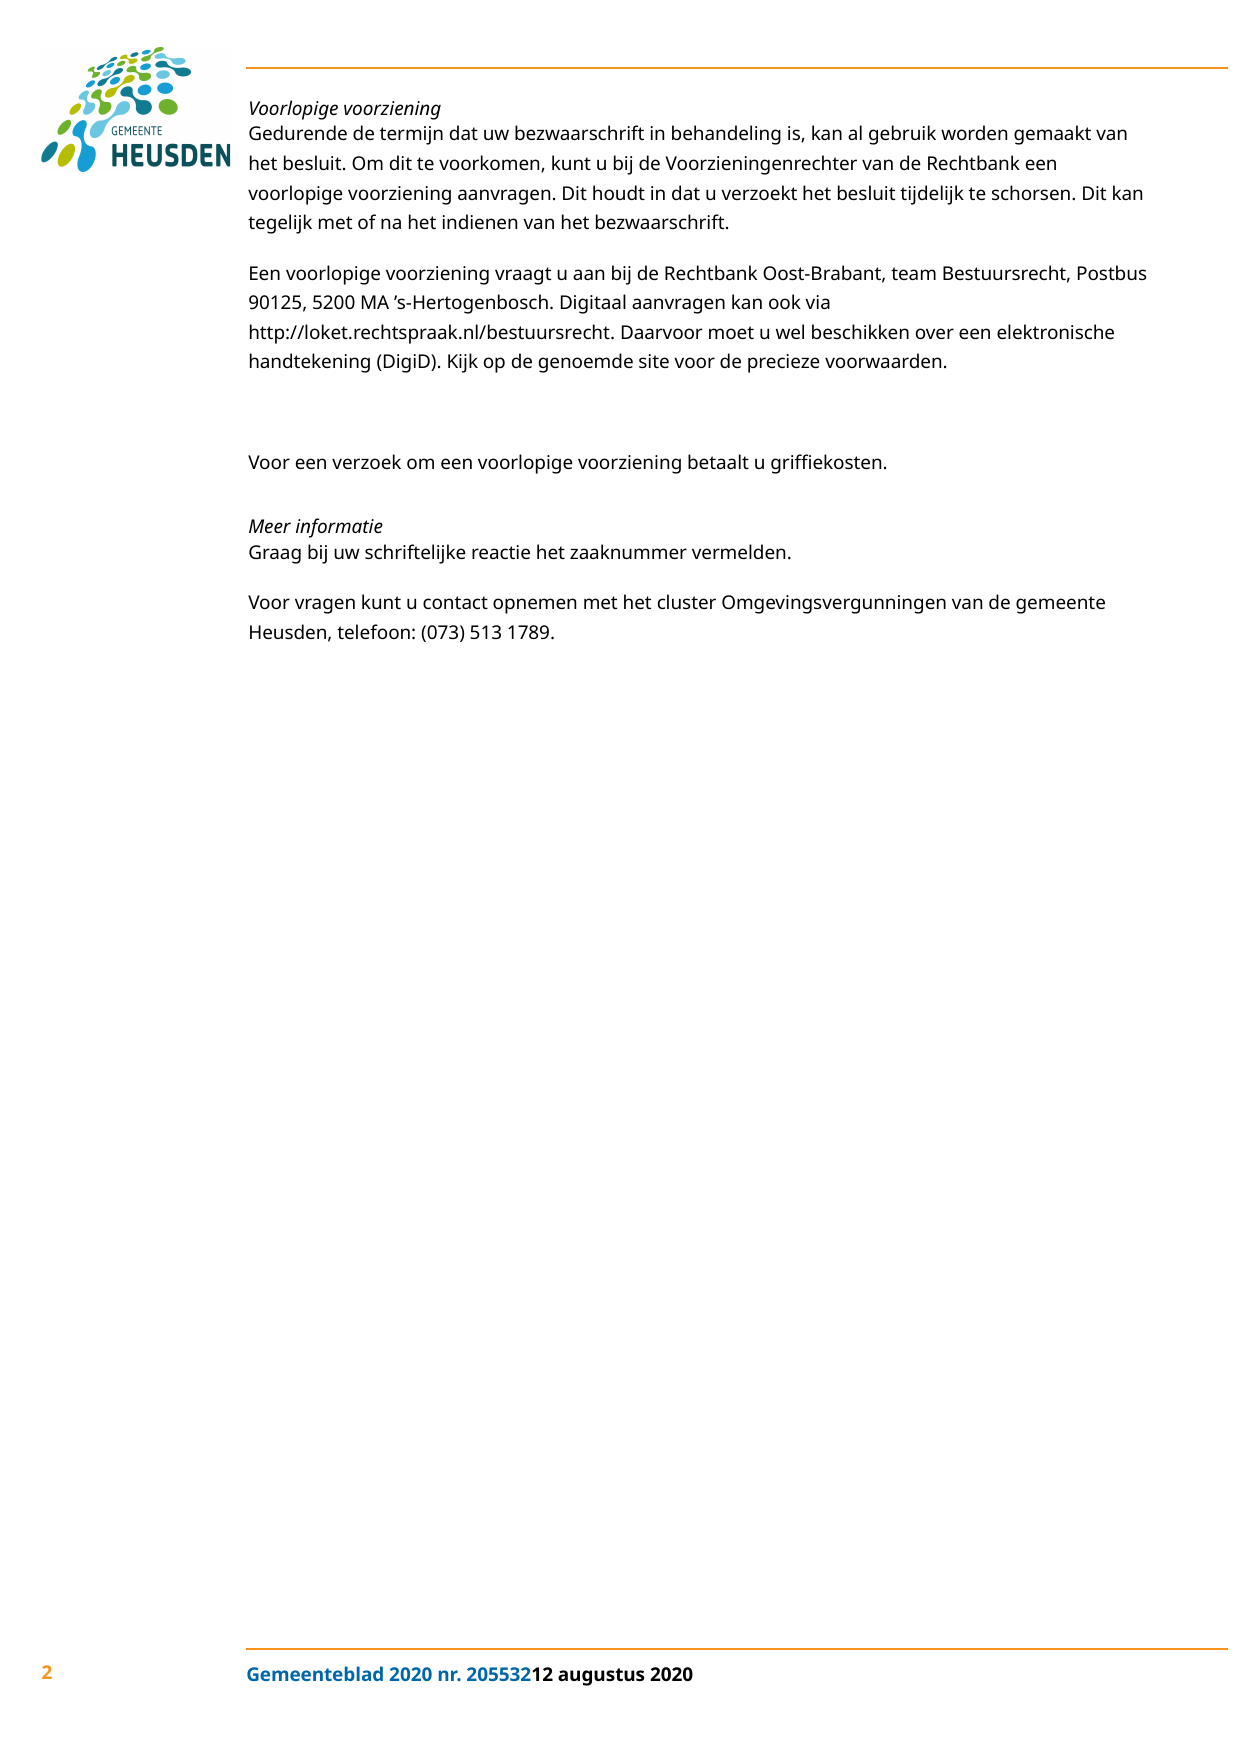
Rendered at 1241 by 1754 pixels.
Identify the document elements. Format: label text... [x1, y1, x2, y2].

text Graag bij uw schriftelijke reactie het zaaknummer vermelden. [248, 539, 1152, 565]
text Voor een verzoek om een voorlopige voorziening betaalt u griffiekosten. [248, 449, 1152, 475]
text Voor vragen kunt u contact opnemen met het cluster Omgevingsvergunningen van de gemeente Heusden, telefoon: (073) 513 1789. [248, 589, 1152, 645]
text Voorlopige voorziening [248, 95, 1152, 121]
picture [41, 47, 231, 172]
text Gedurende de termijn dat uw bezwaarschrift in behandeling is, kan al gebruik worden gemaakt van het besluit. Om dit te voorkomen, kunt u bij de Voorzieningenrechter van de Rechtbank een voorlopige voorziening aanvragen. Dit houdt in dat u verzoekt het besluit tijdelijk te schorsen. Dit kan tegelijk met of na het indienen van het bezwaarschrift. [248, 121, 1152, 235]
text Meer informatie [248, 513, 1152, 539]
text Een voorlopige voorziening vraagt u aan bij de Rechtbank Oost-Brabant, team Bestuursrecht, Postbus 90125, 5200 MA ’s-Hertogenbosch. Digitaal aanvragen kan ook via http://loket.rechtspraak.nl/bestuursrecht. Daarvoor moet u wel beschikken over een elektronische handtekening (DigiD). Kijk op de genoemde site voor de precieze voorwaarden. [248, 260, 1152, 374]
